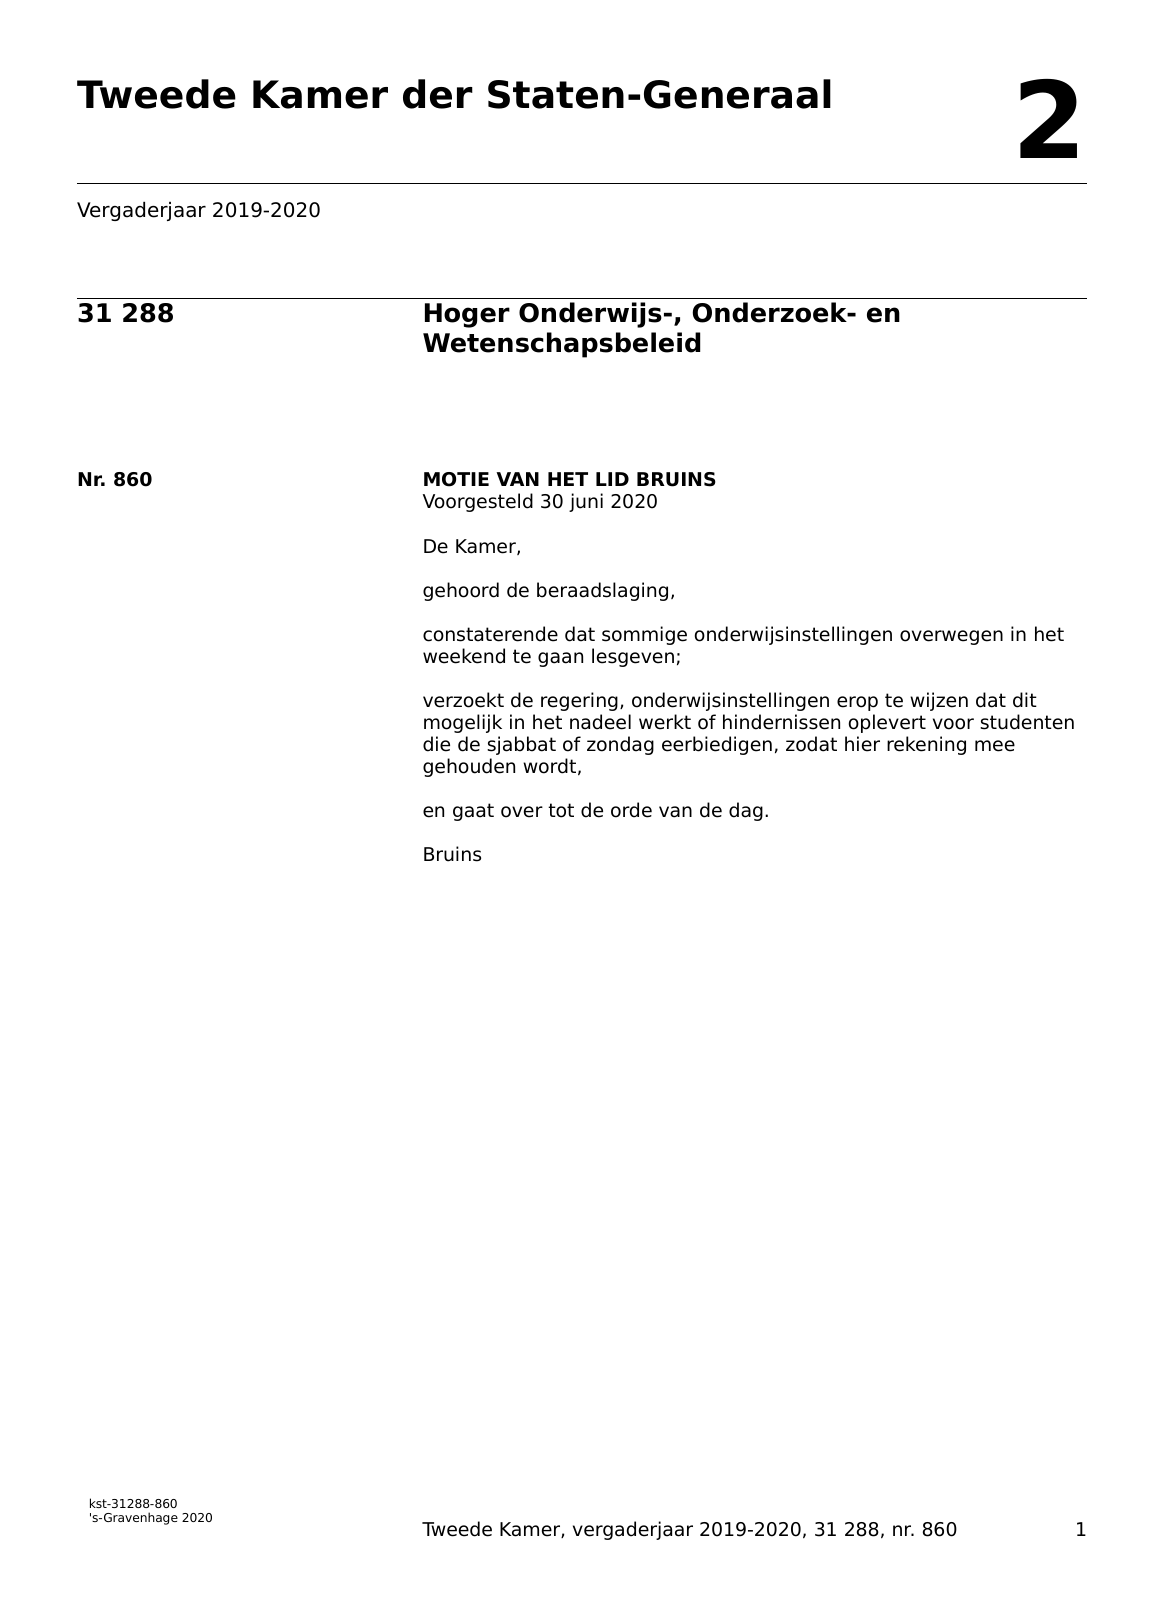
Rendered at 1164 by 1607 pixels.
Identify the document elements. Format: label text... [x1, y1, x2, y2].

text en gaat over tot de orde van de dag. [422, 800, 1087, 822]
text verzoekt de regering, onderwijsinstellingen erop te wijzen dat dit mogelijk in het nadeel werkt of hindernissen oplevert voor studenten die de sjabbat of zondag eerbiedigen, zodat hier rekening mee gehouden wordt, [422, 690, 1087, 778]
text gehoord de beraadslaging, [422, 580, 1087, 602]
text De Kamer, [422, 536, 1087, 557]
table_cell Vergaderjaar 2019-2020 [77, 184, 1087, 298]
subtitle Nr. 860 MOTIE VAN HET LID BRUINS [77, 469, 1087, 491]
text kst-31288-860 [88, 1497, 323, 1511]
table_header 2 [886, 59, 1087, 183]
table_header Tweede Kamer der Staten-Generaal [77, 59, 886, 183]
text Bruins [422, 844, 1087, 866]
subtitle 31 288 Hoger Onderwijs-, Onderzoek- en Wetenschapsbeleid [77, 299, 1087, 358]
text constaterende dat sommige onderwijsinstellingen overwegen in het weekend te gaan lesgeven; [422, 624, 1087, 668]
text Voorgesteld 30 juni 2020 [422, 491, 1087, 513]
text 's-Gravenhage 2020 [88, 1511, 323, 1525]
